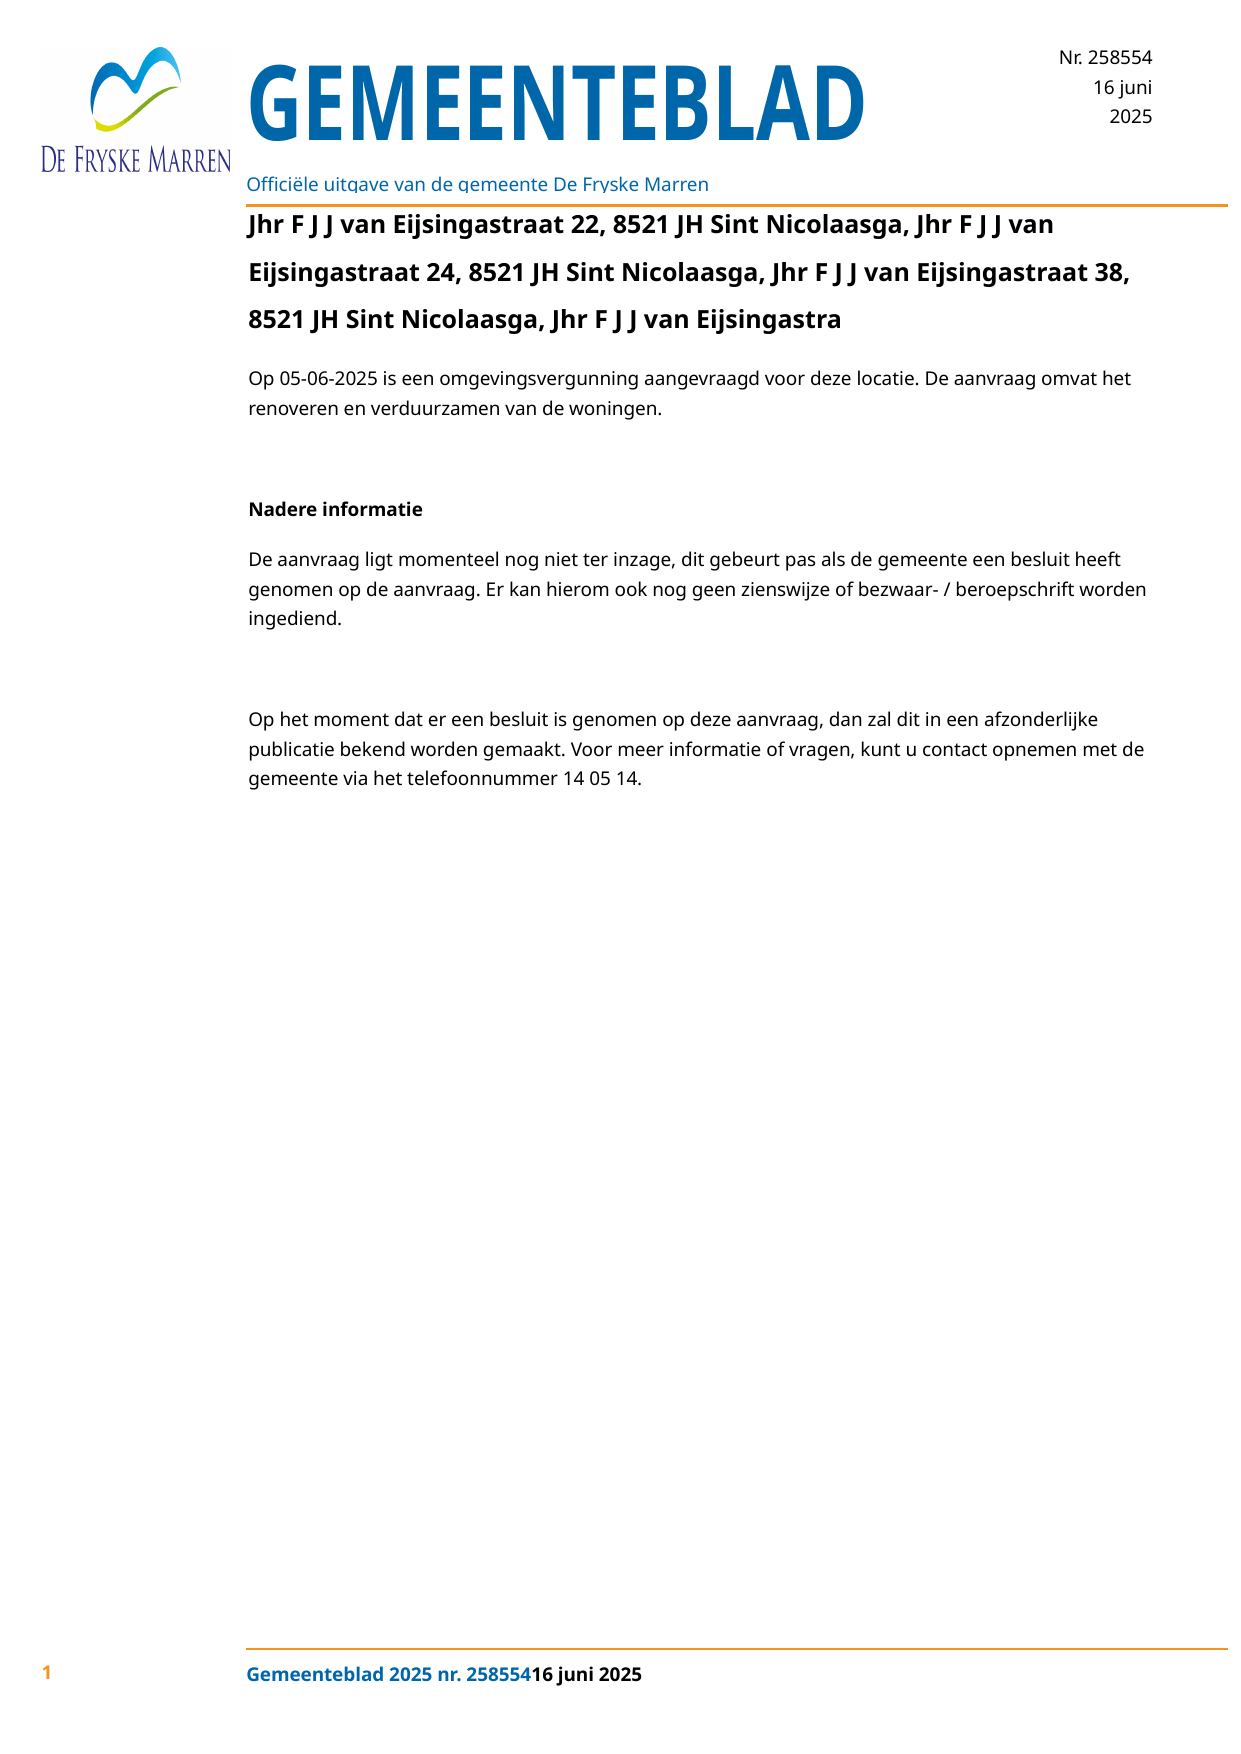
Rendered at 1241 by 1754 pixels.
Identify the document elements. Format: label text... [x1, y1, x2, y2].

text De aanvraag ligt momenteel nog niet ter inzage, dit gebeurt pas als de gemeente een besluit heeft genomen op de aanvraag. Er kan hierom ook nog geen zienswijze of bezwaar- / beroepschrift worden ingediend. [248, 546, 1152, 631]
text Nadere informatie [248, 496, 1152, 522]
picture [41, 47, 231, 172]
text Jhr F J J van Eijsingastraat 22, 8521 JH Sint Nicolaasga, Jhr F J J van Eijsingastraat 24, 8521 JH Sint Nicolaasga, Jhr F J J van Eijsingastraat 38, 8521 JH Sint Nicolaasga, Jhr F J J van Eijsingastra [248, 207, 1152, 336]
text Op 05-06-2025 is een omgevingsvergunning aangevraagd voor deze locatie. De aanvraag omvat het renoveren en verduurzamen van de woningen. [248, 366, 1152, 421]
text Op het moment dat er een besluit is genomen op deze aanvraag, dan zal dit in een afzonderlijke publicatie bekend worden gemaakt. Voor meer informatie of vragen, kunt u contact opnemen met de gemeente via het telefoonnummer 14 05 14. [248, 706, 1152, 791]
